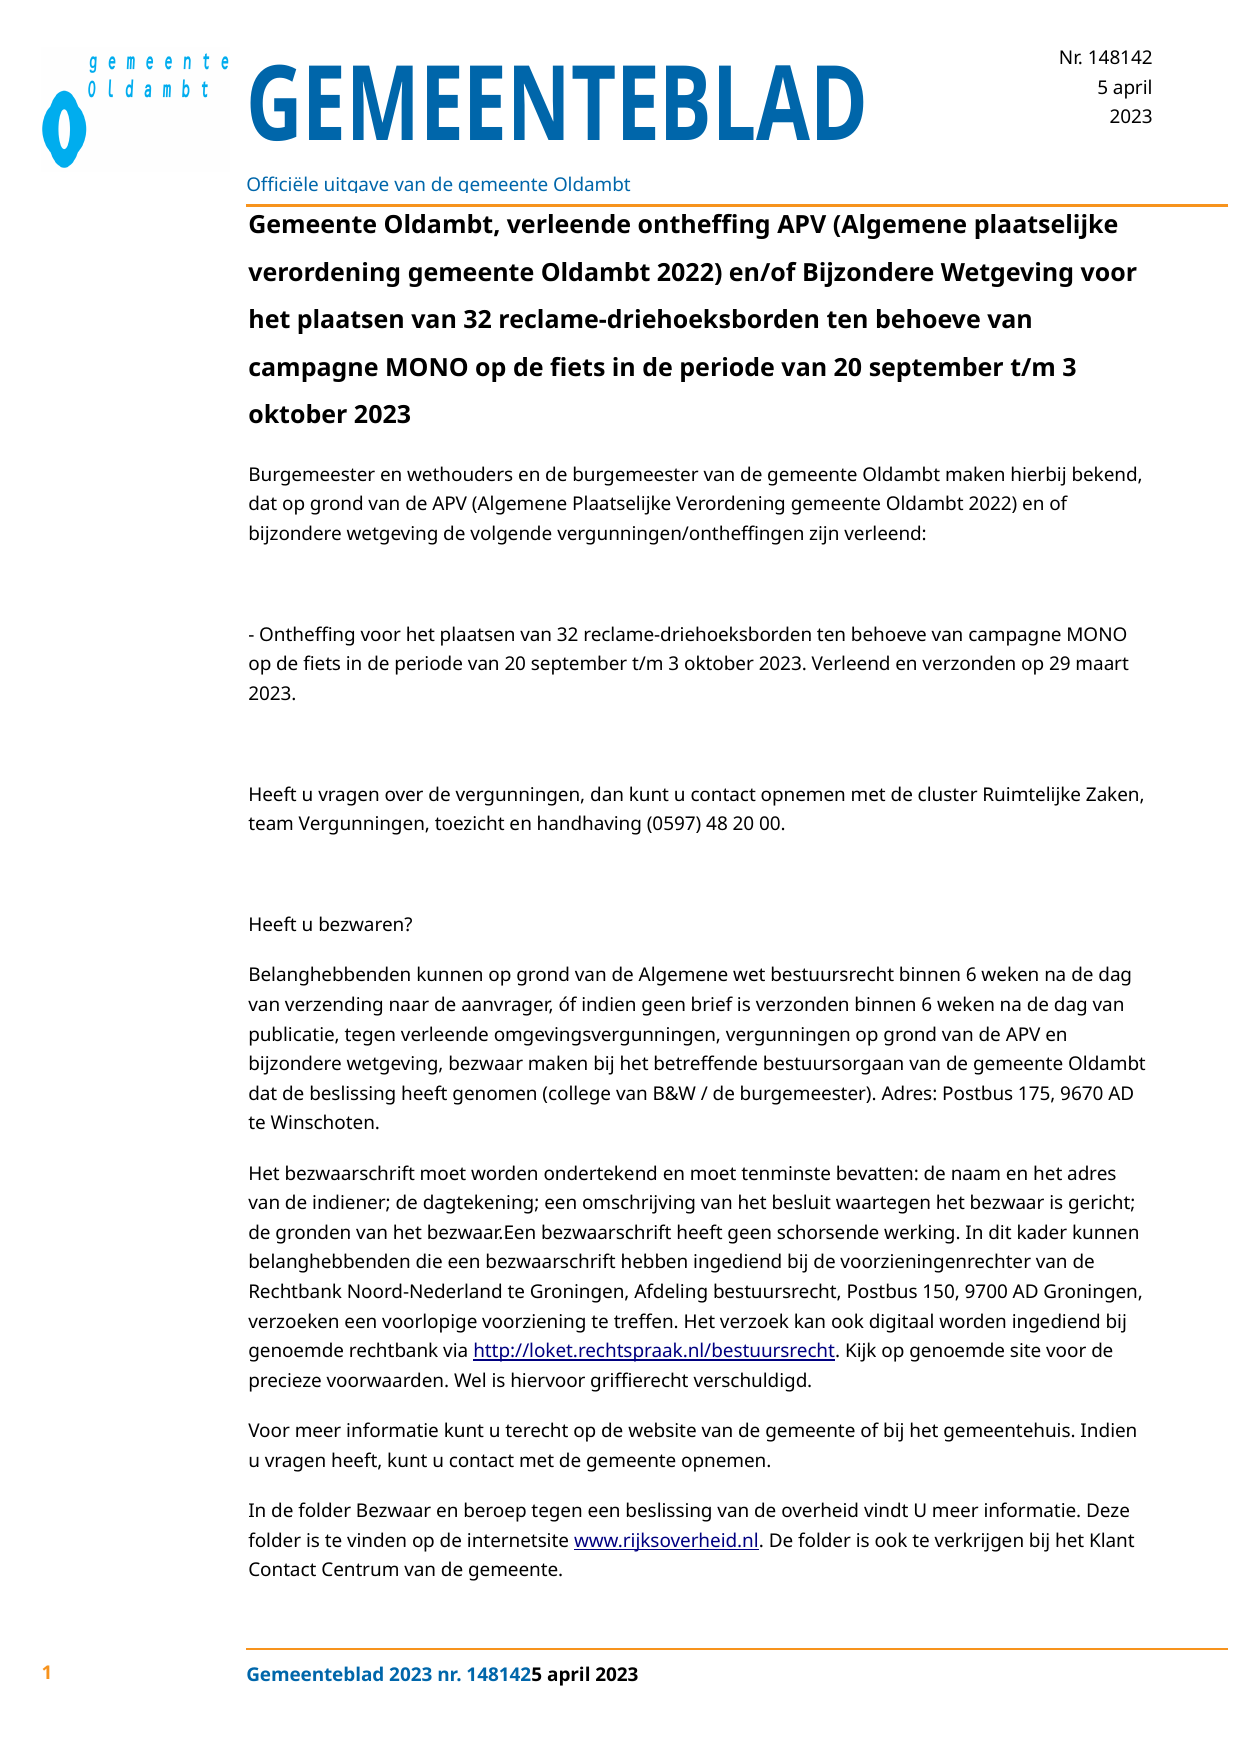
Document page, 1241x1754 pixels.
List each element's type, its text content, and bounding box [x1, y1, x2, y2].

text Voor meer informatie kunt u terecht op de website van de gemeente of bij het gemeentehuis. Indien u vragen heeft, kunt u contact met de gemeente opnemen. [248, 1417, 1152, 1473]
text Gemeente Oldambt, verleende ontheffing APV (Algemene plaatselijke verordening gemeente Oldambt 2022) en/of Bijzondere Wetgeving voor het plaatsen van 32 reclame-driehoeksborden ten behoeve van campagne MONO op de fiets in de periode van 20 september t/m 3 oktober 2023 [248, 207, 1152, 431]
text - Ontheffing voor het plaatsen van 32 reclame-driehoeksborden ten behoeve van campagne MONO op de fiets in de periode van 20 september t/m 3 oktober 2023. Verleend en verzonden op 29 maart 2023. [248, 621, 1152, 706]
text Heeft u bezwaren? [248, 911, 1152, 937]
picture [41, 47, 231, 172]
text Het bezwaarschrift moet worden ondertekend en moet tenminste bevatten: de naam en het adres van de indiener; de dagtekening; een omschrijving van het besluit waartegen het bezwaar is gericht; de gronden van het bezwaar.Een bezwaarschrift heeft geen schorsende werking. In dit kader kunnen belanghebbenden die een bezwaarschrift hebben ingediend bij de voorzieningenrechter van de Rechtbank Noord-Nederland te Groningen, Afdeling bestuursrecht, Postbus 150, 9700 AD Groningen, verzoeken een voorlopige voorziening te treffen. Het verzoek kan ook digitaal worden ingediend bij genoemde rechtbank via http://loket.rechtspraak.nl/bestuursrecht. Kijk op genoemde site voor de precieze voorwaarden. Wel is hiervoor griffierecht verschuldigd. [248, 1160, 1152, 1393]
text Burgemeester en wethouders en de burgemeester van de gemeente Oldambt maken hierbij bekend, dat op grond van de APV (Algemene Plaatselijke Verordening gemeente Oldambt 2022) en of bijzondere wetgeving de volgende vergunningen/ontheffingen zijn verleend: [248, 461, 1152, 546]
text In de folder Bezwaar en beroep tegen een beslissing van de overheid vindt U meer informatie. Deze folder is te vinden op de internetsite www.rijksoverheid.nl. De folder is ook te verkrijgen bij het Klant Contact Centrum van de gemeente. [248, 1497, 1152, 1582]
text Heeft u vragen over de vergunningen, dan kunt u contact opnemen met de cluster Ruimtelijke Zaken, team Vergunningen, toezicht en handhaving (0597) 48 20 00. [248, 781, 1152, 836]
text Belanghebbenden kunnen op grond van de Algemene wet bestuursrecht binnen 6 weken na de dag van verzending naar de aanvrager, óf indien geen brief is verzonden binnen 6 weken na de dag van publicatie, tegen verleende omgevingsvergunningen, vergunningen op grond van de APV en bijzondere wetgeving, bezwaar maken bij het betreffende bestuursorgaan van de gemeente Oldambt dat de beslissing heeft genomen (college van B&W / de burgemeester). Adres: Postbus 175, 9670 AD te Winschoten. [248, 962, 1152, 1135]
